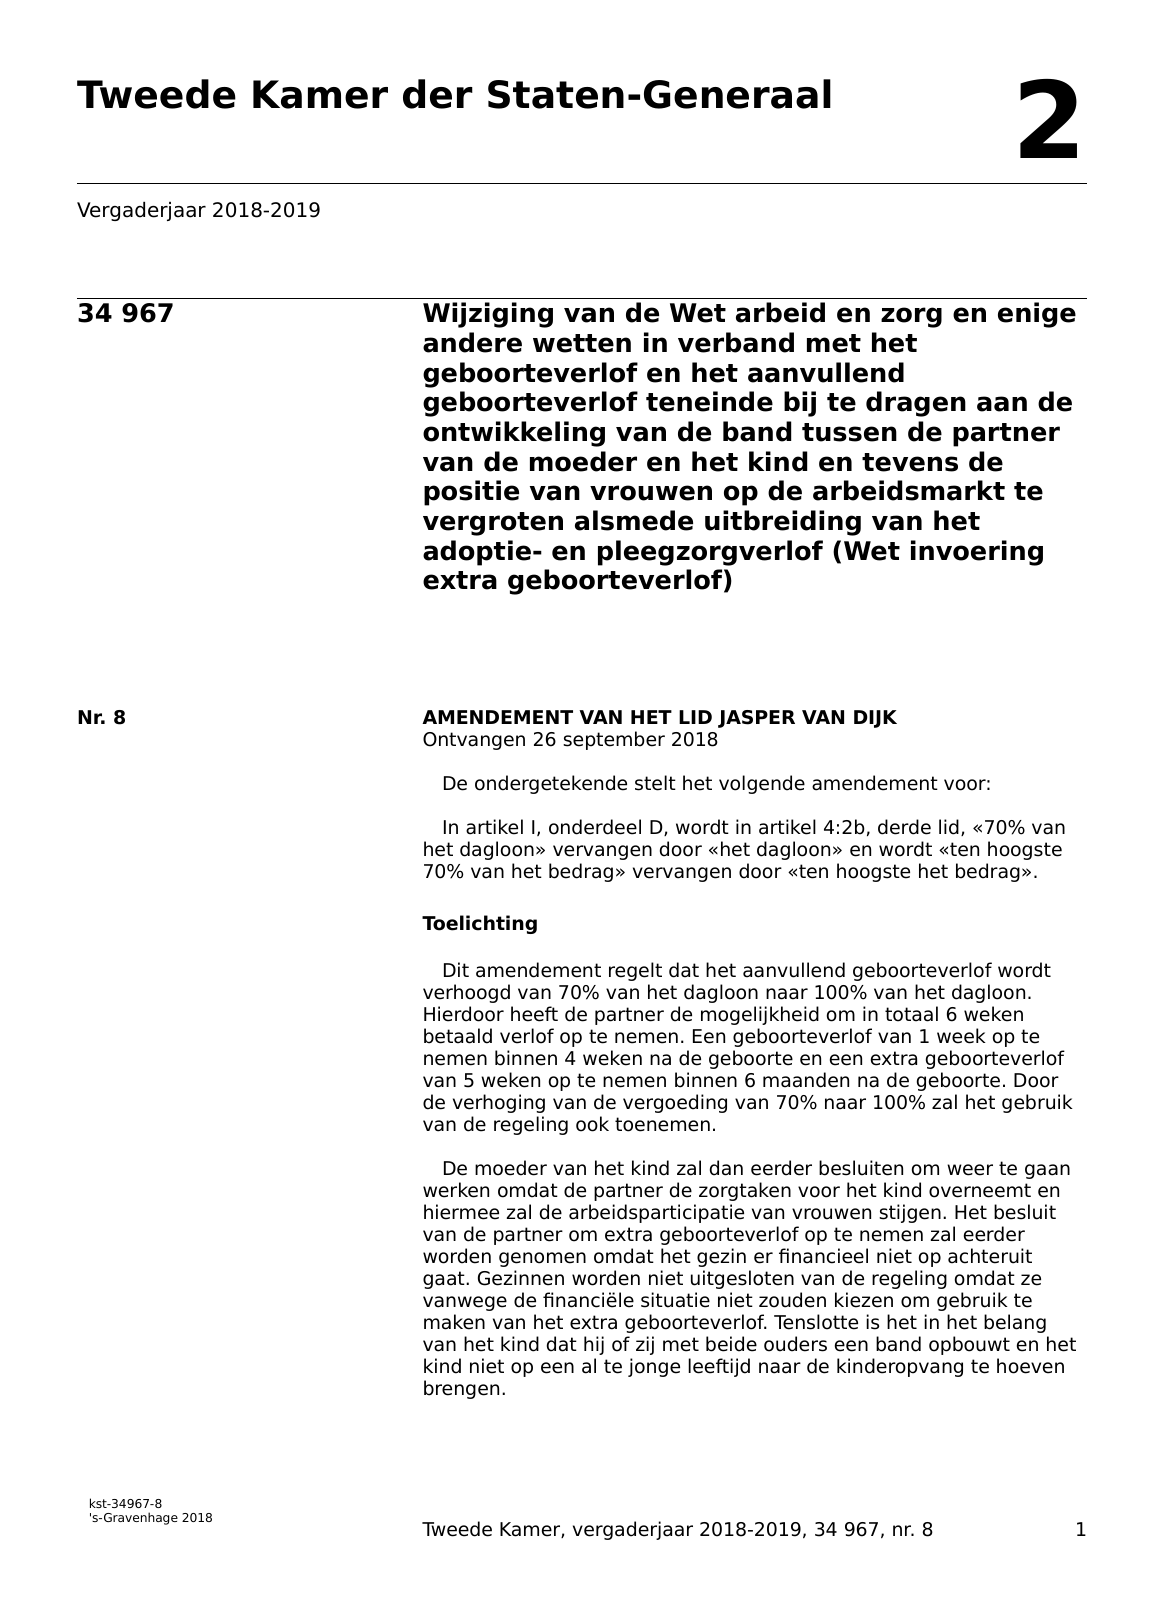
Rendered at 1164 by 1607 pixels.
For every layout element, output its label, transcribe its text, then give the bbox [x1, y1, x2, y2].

text De ondergetekende stelt het volgende amendement voor: [422, 773, 1087, 795]
table_cell Vergaderjaar 2018-2019 [77, 184, 1087, 298]
table_header Tweede Kamer der Staten-Generaal [77, 59, 886, 183]
text 's-Gravenhage 2018 [88, 1511, 323, 1525]
subtitle 34 967 Wijziging van de Wet arbeid en zorg en enige andere wetten in verband met het geboorteverlof en het aanvullend geboorteverlof teneinde bij te dragen aan de ontwikkeling van de band tussen de partner van de moeder en het kind en tevens de positie van vrouwen op de arbeidsmarkt te vergroten alsmede uitbreiding van het adoptie- en pleegzorgverlof (Wet invoering extra geboorteverlof) [77, 299, 1087, 596]
table_header 2 [886, 59, 1087, 183]
subtitle Toelichting [422, 913, 1087, 935]
text kst-34967-8 [88, 1497, 323, 1511]
text De moeder van het kind zal dan eerder besluiten om weer te gaan werken omdat de partner de zorgtaken voor het kind overneemt en hiermee zal de arbeidsparticipatie van vrouwen stijgen. Het besluit van de partner om extra geboorteverlof op te nemen zal eerder worden genomen omdat het gezin er financieel niet op achteruit gaat. Gezinnen worden niet uitgesloten van de regeling omdat ze vanwege de financiële situatie niet zouden kiezen om gebruik te maken van het extra geboorteverlof. Tenslotte is het in het belang van het kind dat hij of zij met beide ouders een band opbouwt en het kind niet op een al te jonge leeftijd naar de kinderopvang te hoeven brengen. [422, 1158, 1087, 1400]
text Ontvangen 26 september 2018 [422, 729, 1087, 751]
subtitle Nr. 8 AMENDEMENT VAN HET LID JASPER VAN DIJK [77, 707, 1087, 729]
text In artikel I, onderdeel D, wordt in artikel 4:2b, derde lid, «70% van het dagloon» vervangen door «het dagloon» en wordt «ten hoogste 70% van het bedrag» vervangen door «ten hoogste het bedrag». [422, 817, 1087, 883]
text Dit amendement regelt dat het aanvullend geboorteverlof wordt verhoogd van 70% van het dagloon naar 100% van het dagloon. Hierdoor heeft de partner de mogelijkheid om in totaal 6 weken betaald verlof op te nemen. Een geboorteverlof van 1 week op te nemen binnen 4 weken na de geboorte en een extra geboorteverlof van 5 weken op te nemen binnen 6 maanden na de geboorte. Door de verhoging van de vergoeding van 70% naar 100% zal het gebruik van de regeling ook toenemen. [422, 960, 1087, 1136]
